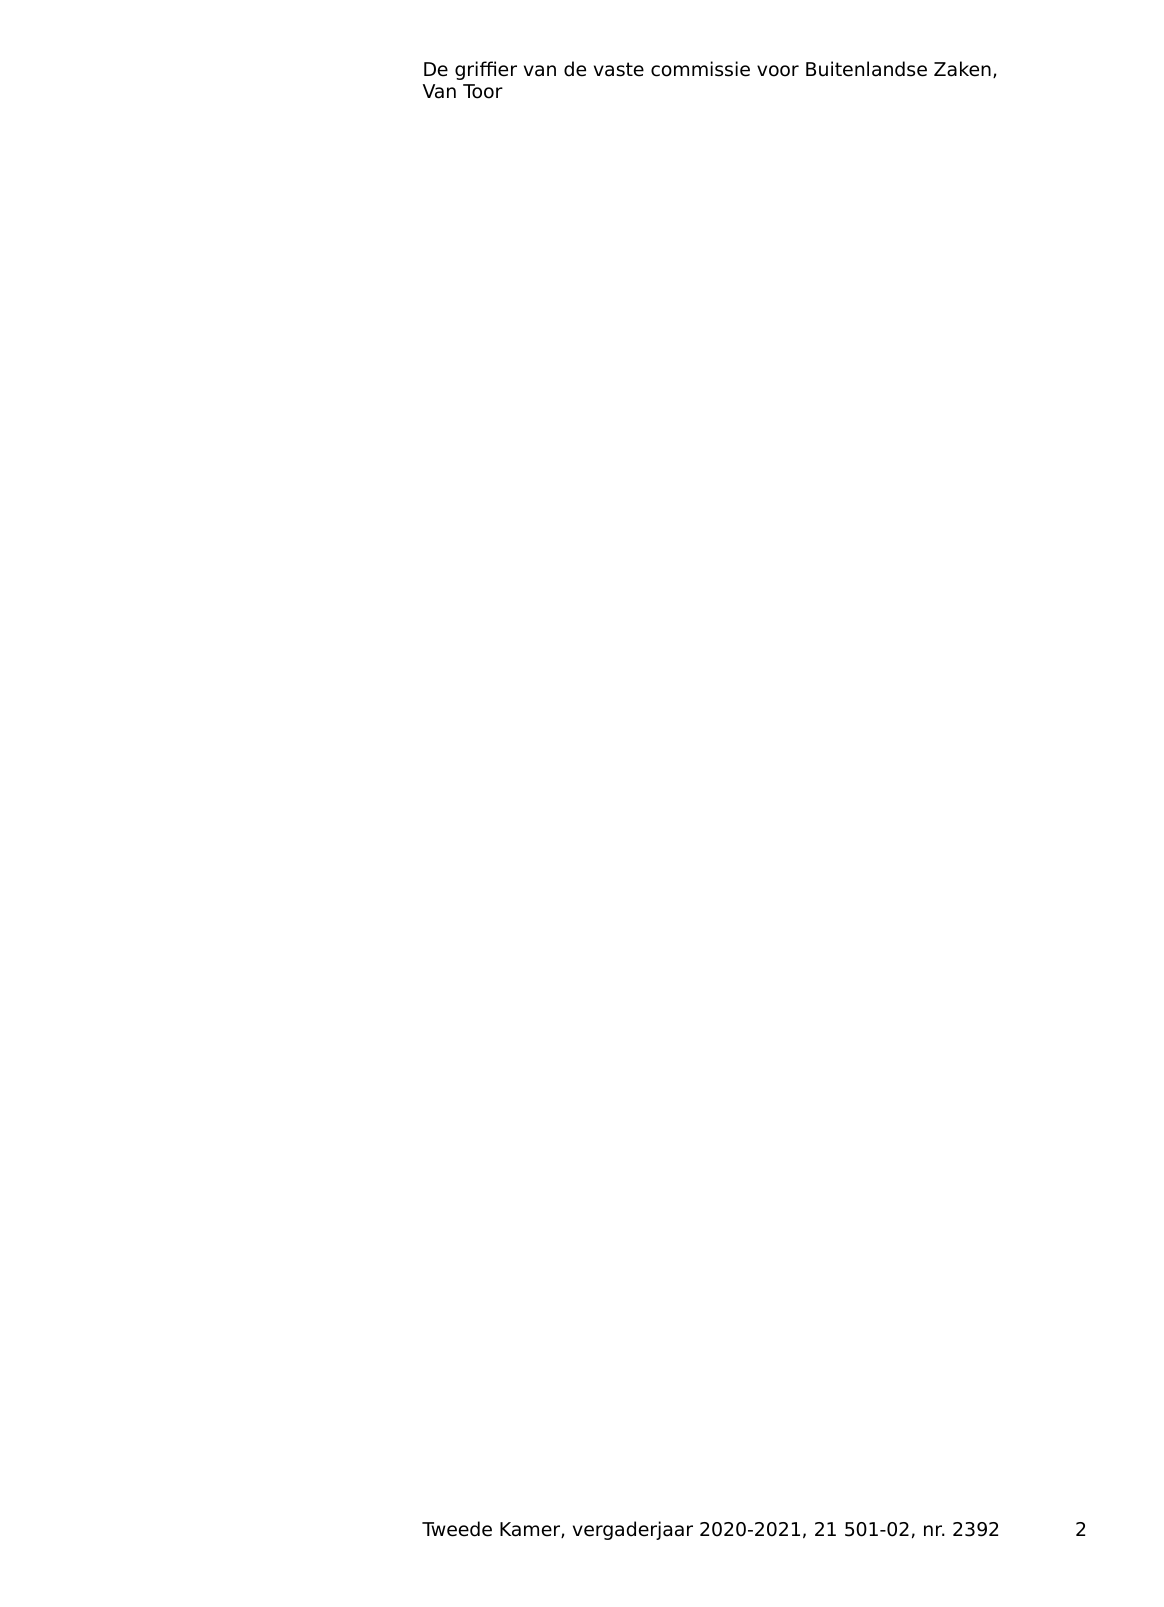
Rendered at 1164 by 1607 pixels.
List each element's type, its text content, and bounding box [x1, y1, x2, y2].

text De griffier van de vaste commissie voor Buitenlandse Zaken, Van Toor [422, 59, 1087, 103]
